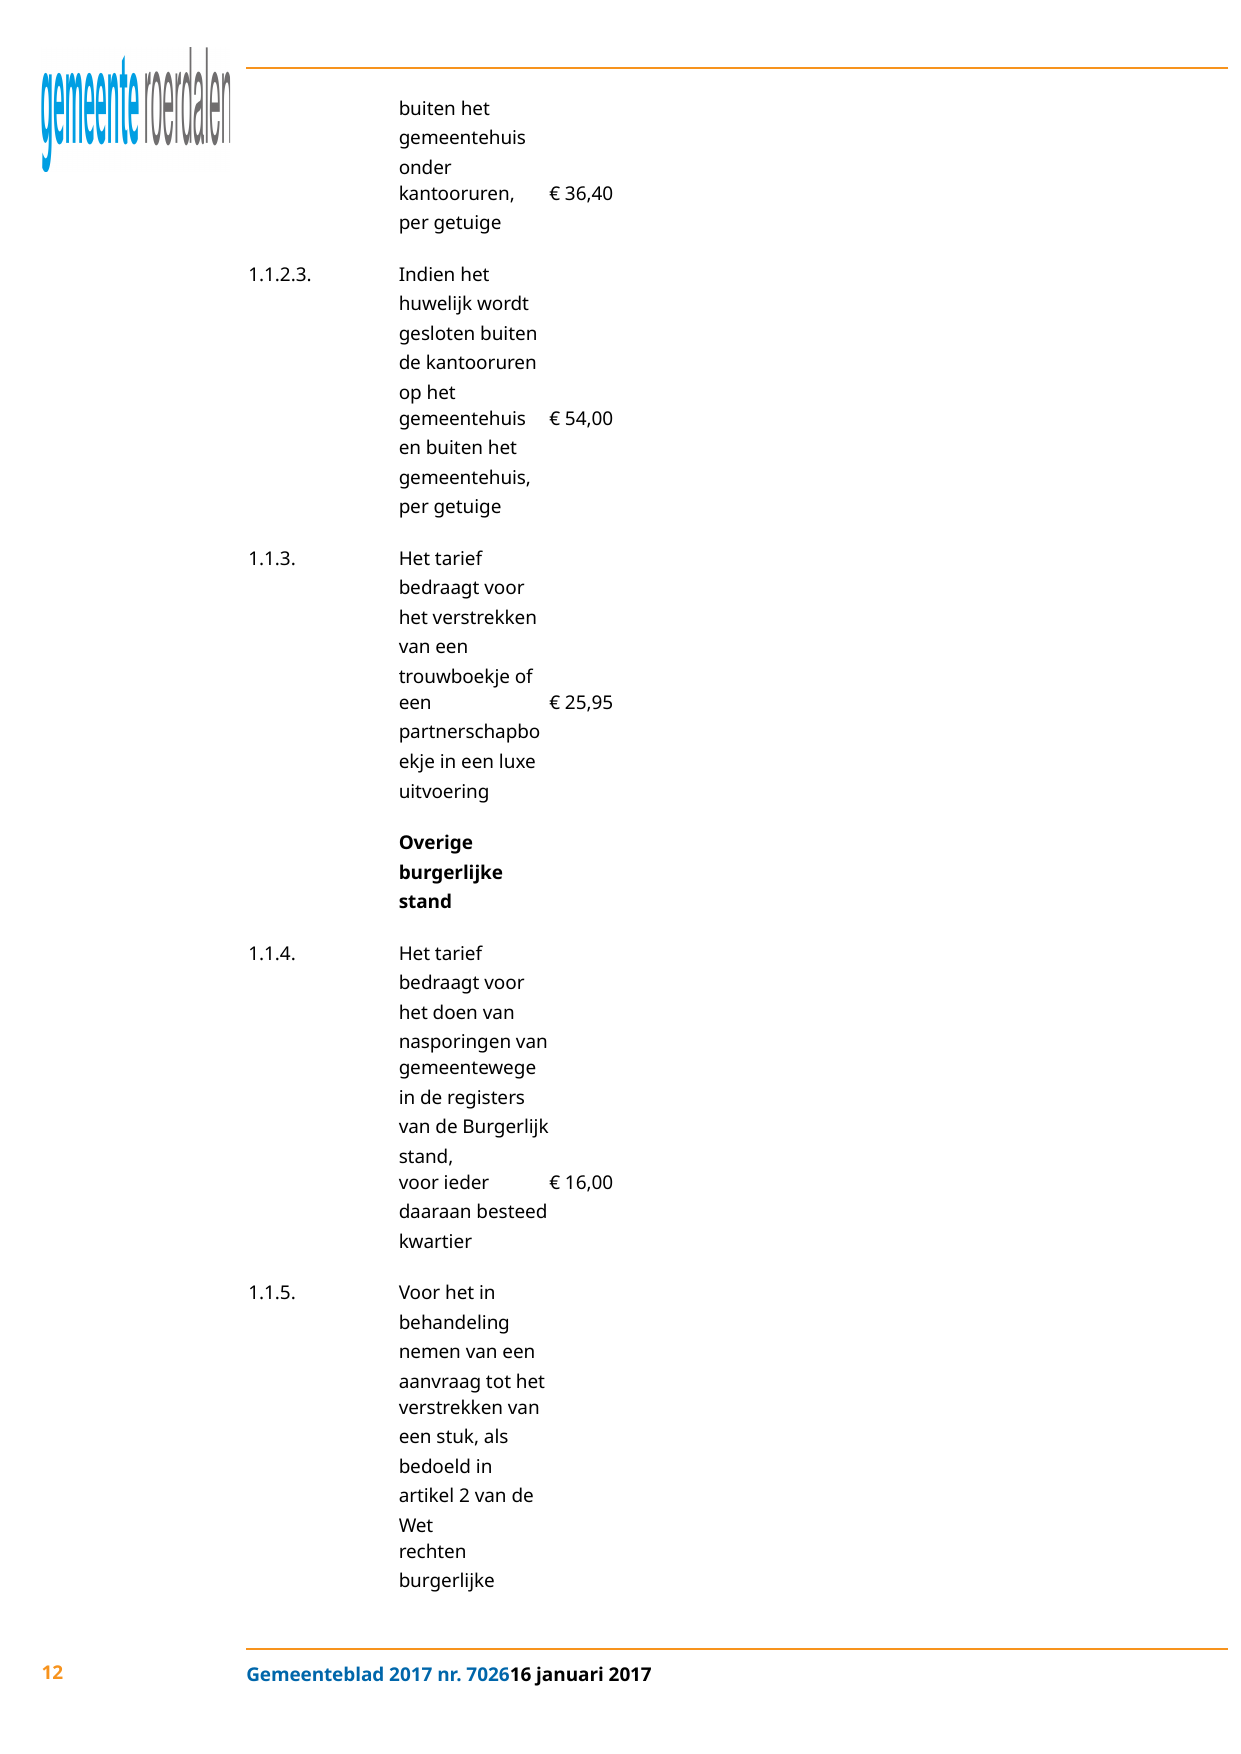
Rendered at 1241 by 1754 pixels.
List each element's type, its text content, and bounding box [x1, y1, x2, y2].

table_cell € 16,00 [549, 1169, 700, 1254]
table_cell [248, 1254, 398, 1279]
picture [41, 134, 48, 172]
table_cell [549, 940, 700, 1054]
table_cell [549, 914, 700, 940]
table_cell voor ieder daaraan besteed kwartier [399, 1169, 549, 1254]
table_cell [549, 519, 700, 545]
table_cell gemeentewege in de registers van de Burgerlijk stand, [399, 1054, 549, 1169]
table_cell [549, 261, 700, 405]
table_cell 1.1.2.3. [248, 261, 398, 405]
table_cell kantooruren, per getuige [399, 180, 549, 235]
table_cell [399, 914, 549, 940]
table_cell [248, 1169, 398, 1254]
table_cell [549, 804, 700, 829]
table_cell buiten het gemeentehuis onder [399, 95, 549, 180]
table_cell [248, 829, 398, 914]
table_cell [549, 1538, 700, 1593]
table_cell 1.1.5. [248, 1280, 398, 1394]
table_cell gemeentehuis en buiten het gemeentehuis, per getuige [399, 405, 549, 519]
table_cell 1.1.4. [248, 940, 398, 1054]
table_cell een partnerschapboekje in een luxe uitvoering [399, 689, 549, 803]
table_cell [248, 1394, 398, 1538]
table_cell [399, 235, 549, 261]
table_cell € 36,40 [549, 180, 700, 235]
table_cell Overige burgerlijke stand [399, 829, 549, 914]
table_cell [248, 804, 398, 829]
table_cell Indien het huwelijk wordt gesloten buiten de kantooruren op het [399, 261, 549, 405]
table_cell € 54,00 [549, 405, 700, 519]
table_cell [549, 1254, 700, 1279]
table_cell [248, 914, 398, 940]
table_cell [549, 95, 700, 180]
table_cell [248, 1538, 398, 1593]
table_cell [248, 405, 398, 519]
table_cell [399, 519, 549, 545]
table_cell verstrekken van een stuk, als bedoeld in artikel 2 van de Wet [399, 1394, 549, 1538]
table_cell [549, 829, 700, 914]
table_cell € 25,95 [549, 689, 700, 803]
table_cell [248, 1054, 398, 1169]
table_cell [549, 1280, 700, 1394]
table_cell [399, 804, 549, 829]
table_cell Het tarief bedraagt voor het doen van nasporingen van [399, 940, 549, 1054]
table_cell [248, 519, 398, 545]
table_cell [549, 1394, 700, 1538]
table_cell Het tarief bedraagt voor het verstrekken van een trouwboekje of [399, 545, 549, 689]
table_cell [248, 180, 398, 235]
table_cell [399, 1254, 549, 1279]
table_cell [549, 235, 700, 261]
table_cell [248, 689, 398, 803]
table_cell [248, 235, 398, 261]
table_cell [549, 1054, 700, 1169]
picture [41, 47, 231, 172]
table_cell [248, 95, 398, 180]
table_cell rechten burgerlijke [399, 1538, 549, 1593]
table_cell 1.1.3. [248, 545, 398, 689]
table_cell [549, 545, 700, 689]
table_cell Voor het in behandeling nemen van een aanvraag tot het [399, 1280, 549, 1394]
